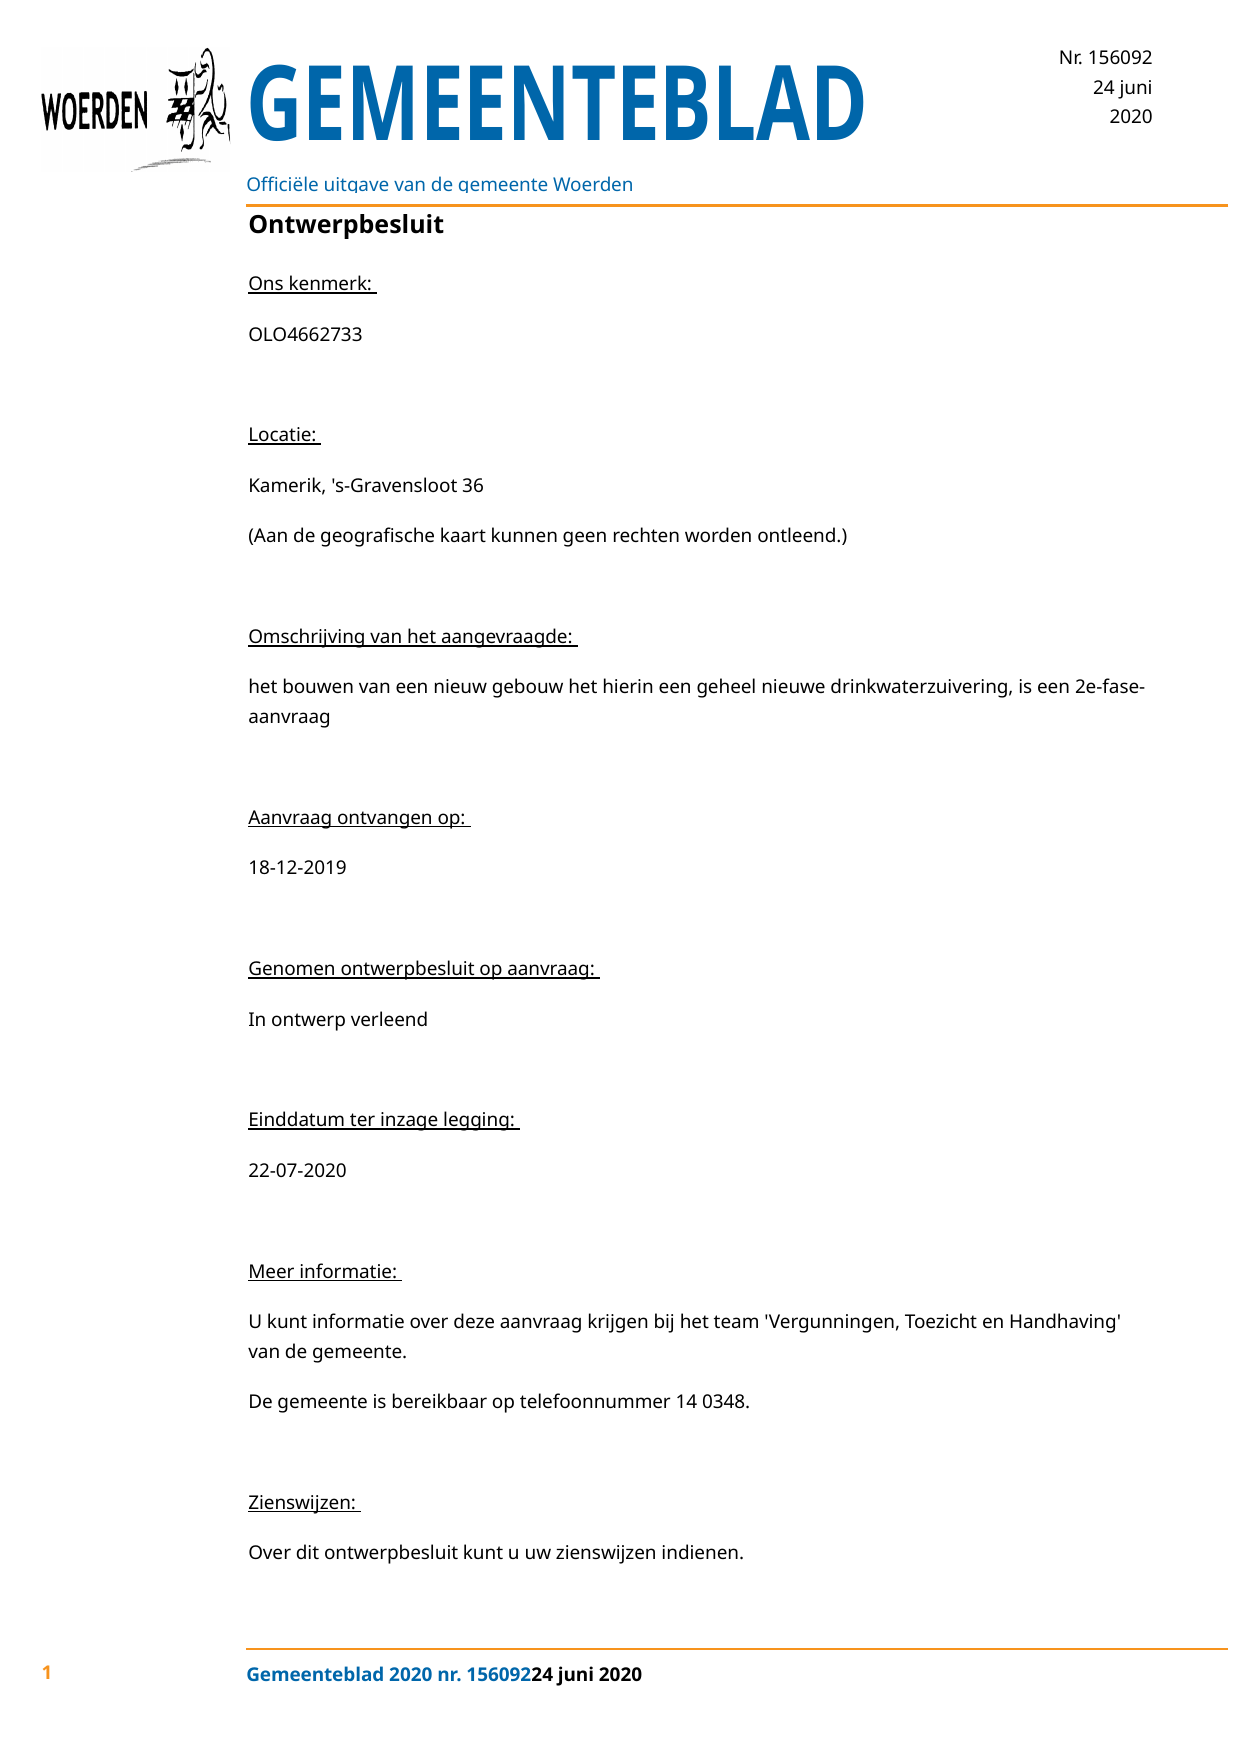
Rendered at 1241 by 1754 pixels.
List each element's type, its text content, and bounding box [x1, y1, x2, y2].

text (Aan de geografische kaart kunnen geen rechten worden ontleend.) [248, 522, 1152, 548]
text Meer informatie: [248, 1258, 1152, 1283]
text Kamerik, 's-Gravensloot 36 [248, 472, 1152, 498]
text Genomen ontwerpbesluit op aanvraag: [248, 955, 1152, 981]
text Einddatum ter inzage legging: [248, 1107, 1152, 1132]
text Ons kenmerk: [248, 270, 1152, 296]
text U kunt informatie over deze aanvraag krijgen bij het team 'Vergunningen, Toezicht en Handhaving' van de gemeente. [248, 1308, 1152, 1363]
text het bouwen van een nieuw gebouw het hierin een geheel nieuwe drinkwaterzuivering, is een 2e-fase-aanvraag [248, 674, 1152, 729]
text De gemeente is bereikbaar op telefoonnummer 14 0348. [248, 1388, 1152, 1414]
text 22-07-2020 [248, 1157, 1152, 1183]
text Locatie: [248, 422, 1152, 447]
text 18-12-2019 [248, 854, 1152, 880]
text Zienswijzen: [248, 1489, 1152, 1515]
text Ontwerpbesluit [248, 207, 1152, 241]
text Aanvraag ontvangen op: [248, 804, 1152, 830]
text OLO4662733 [248, 321, 1152, 346]
text Omschrijving van het aangevraagde: [248, 623, 1152, 649]
text Over dit ontwerpbesluit kunt u uw zienswijzen indienen. [248, 1539, 1152, 1565]
text In ontwerp verleend [248, 1006, 1152, 1031]
picture [41, 47, 231, 172]
